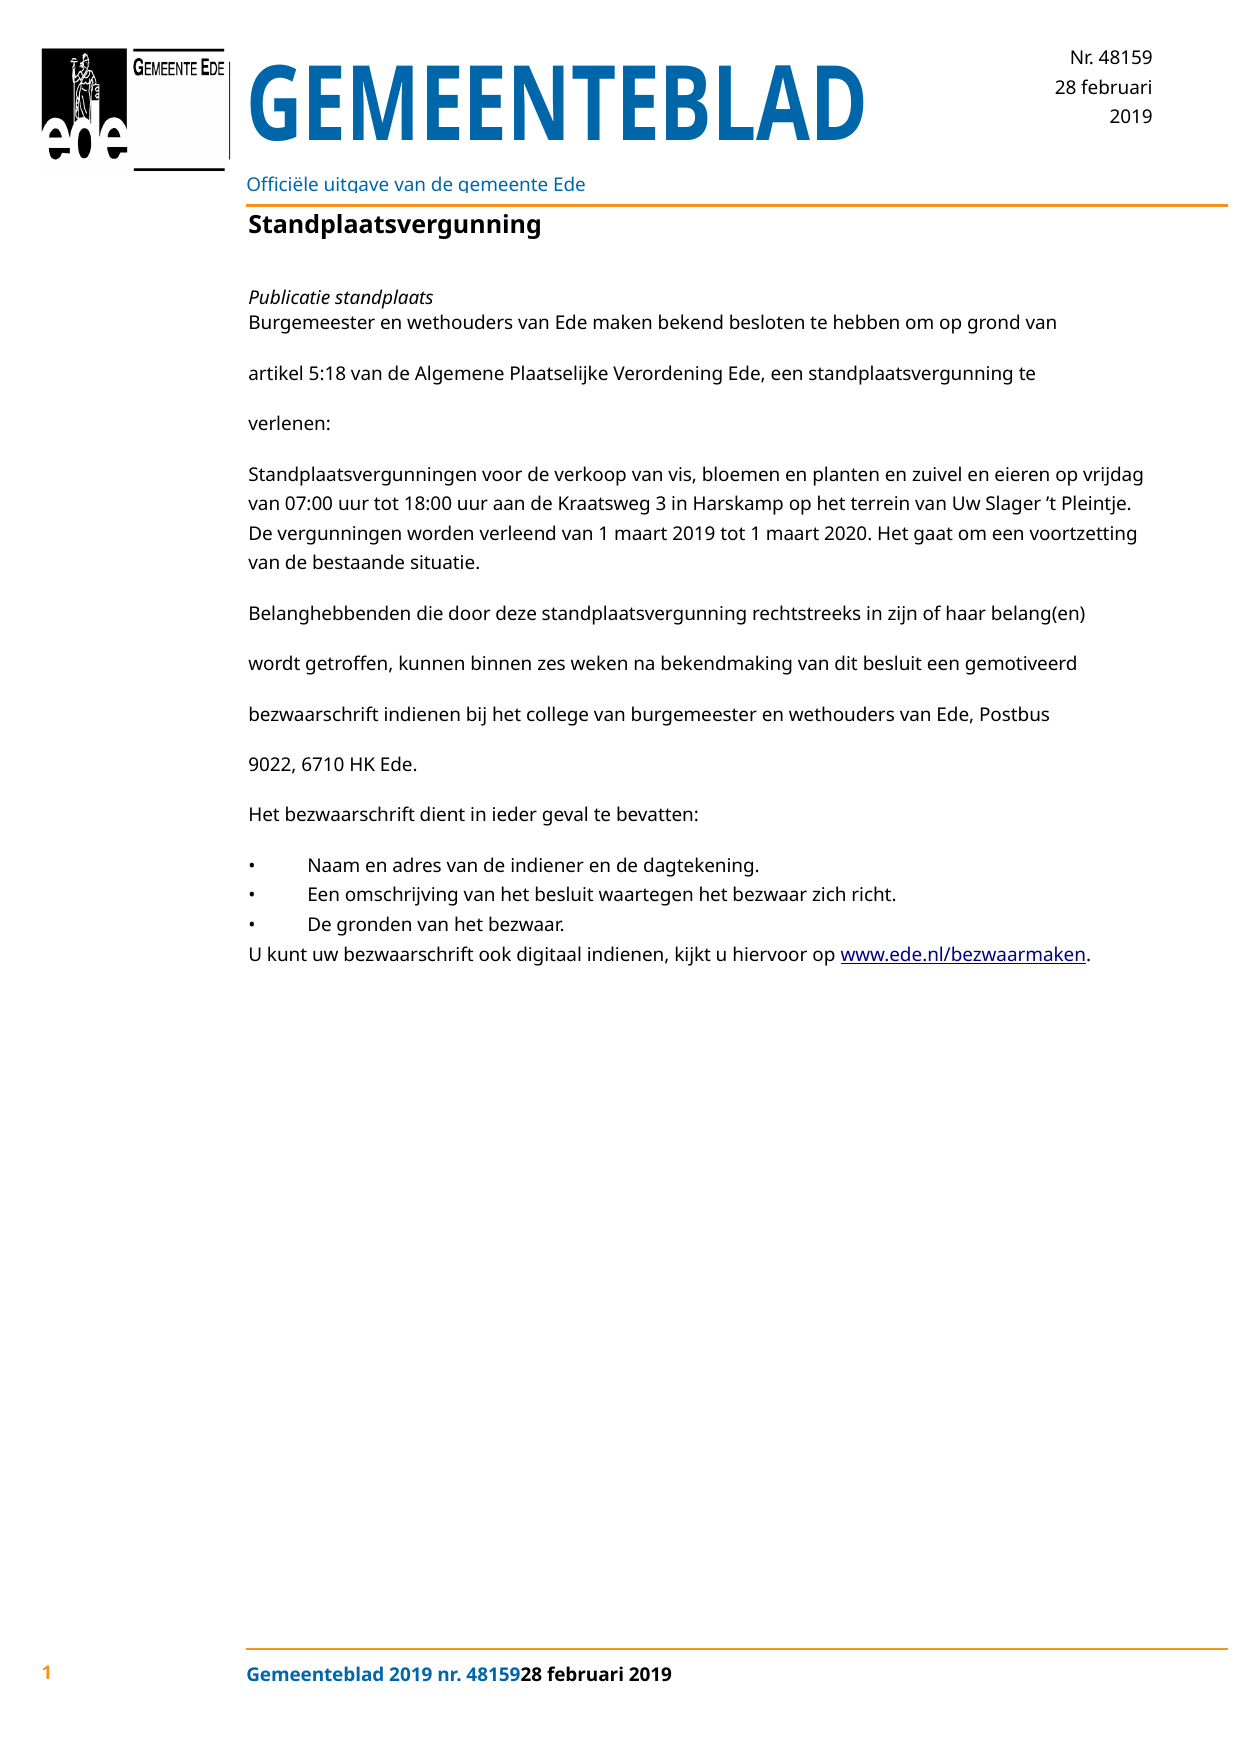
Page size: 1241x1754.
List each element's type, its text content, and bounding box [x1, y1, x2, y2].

text Het bezwaarschrift dient in ieder geval te bevatten: [248, 802, 1152, 827]
list Naam en adres van de indiener en de dagtekening. [248, 852, 1152, 878]
text 9022, 6710 HK Ede. [248, 751, 1152, 777]
text Publicatie standplaats [248, 284, 1152, 309]
picture [41, 47, 231, 172]
text artikel 5:18 van de Algemene Plaatselijke Verordening Ede, een standplaatsvergunning te [248, 360, 1152, 386]
text Belanghebbenden die door deze standplaatsvergunning rechtstreeks in zijn of haar belang(en) [248, 600, 1152, 626]
text bezwaarschrift indienen bij het college van burgemeester en wethouders van Ede, Postbus [248, 701, 1152, 727]
text Standplaatsvergunningen voor de verkoop van vis, bloemen en planten en zuivel en eieren op vrijdag van 07:00 uur tot 18:00 uur aan de Kraatsweg 3 in Harskamp op het terrein van Uw Slager ’t Pleintje. De vergunningen worden verleend van 1 maart 2019 tot 1 maart 2020. Het gaat om een voortzetting van de bestaande situatie. [248, 461, 1152, 575]
text verlenen: [248, 410, 1152, 436]
text wordt getroffen, kunnen binnen zes weken na bekendmaking van dit besluit een gemotiveerd [248, 650, 1152, 676]
text U kunt uw bezwaarschrift ook digitaal indienen, kijkt u hiervoor op www.ede.nl/bezwaarmaken. [248, 941, 1152, 967]
text Standplaatsvergunning [248, 207, 1152, 241]
text Burgemeester en wethouders van Ede maken bekend besloten te hebben om op grond van [248, 309, 1152, 335]
list De gronden van het bezwaar. [248, 911, 1152, 937]
list Een omschrijving van het besluit waartegen het bezwaar zich richt. [248, 882, 1152, 907]
